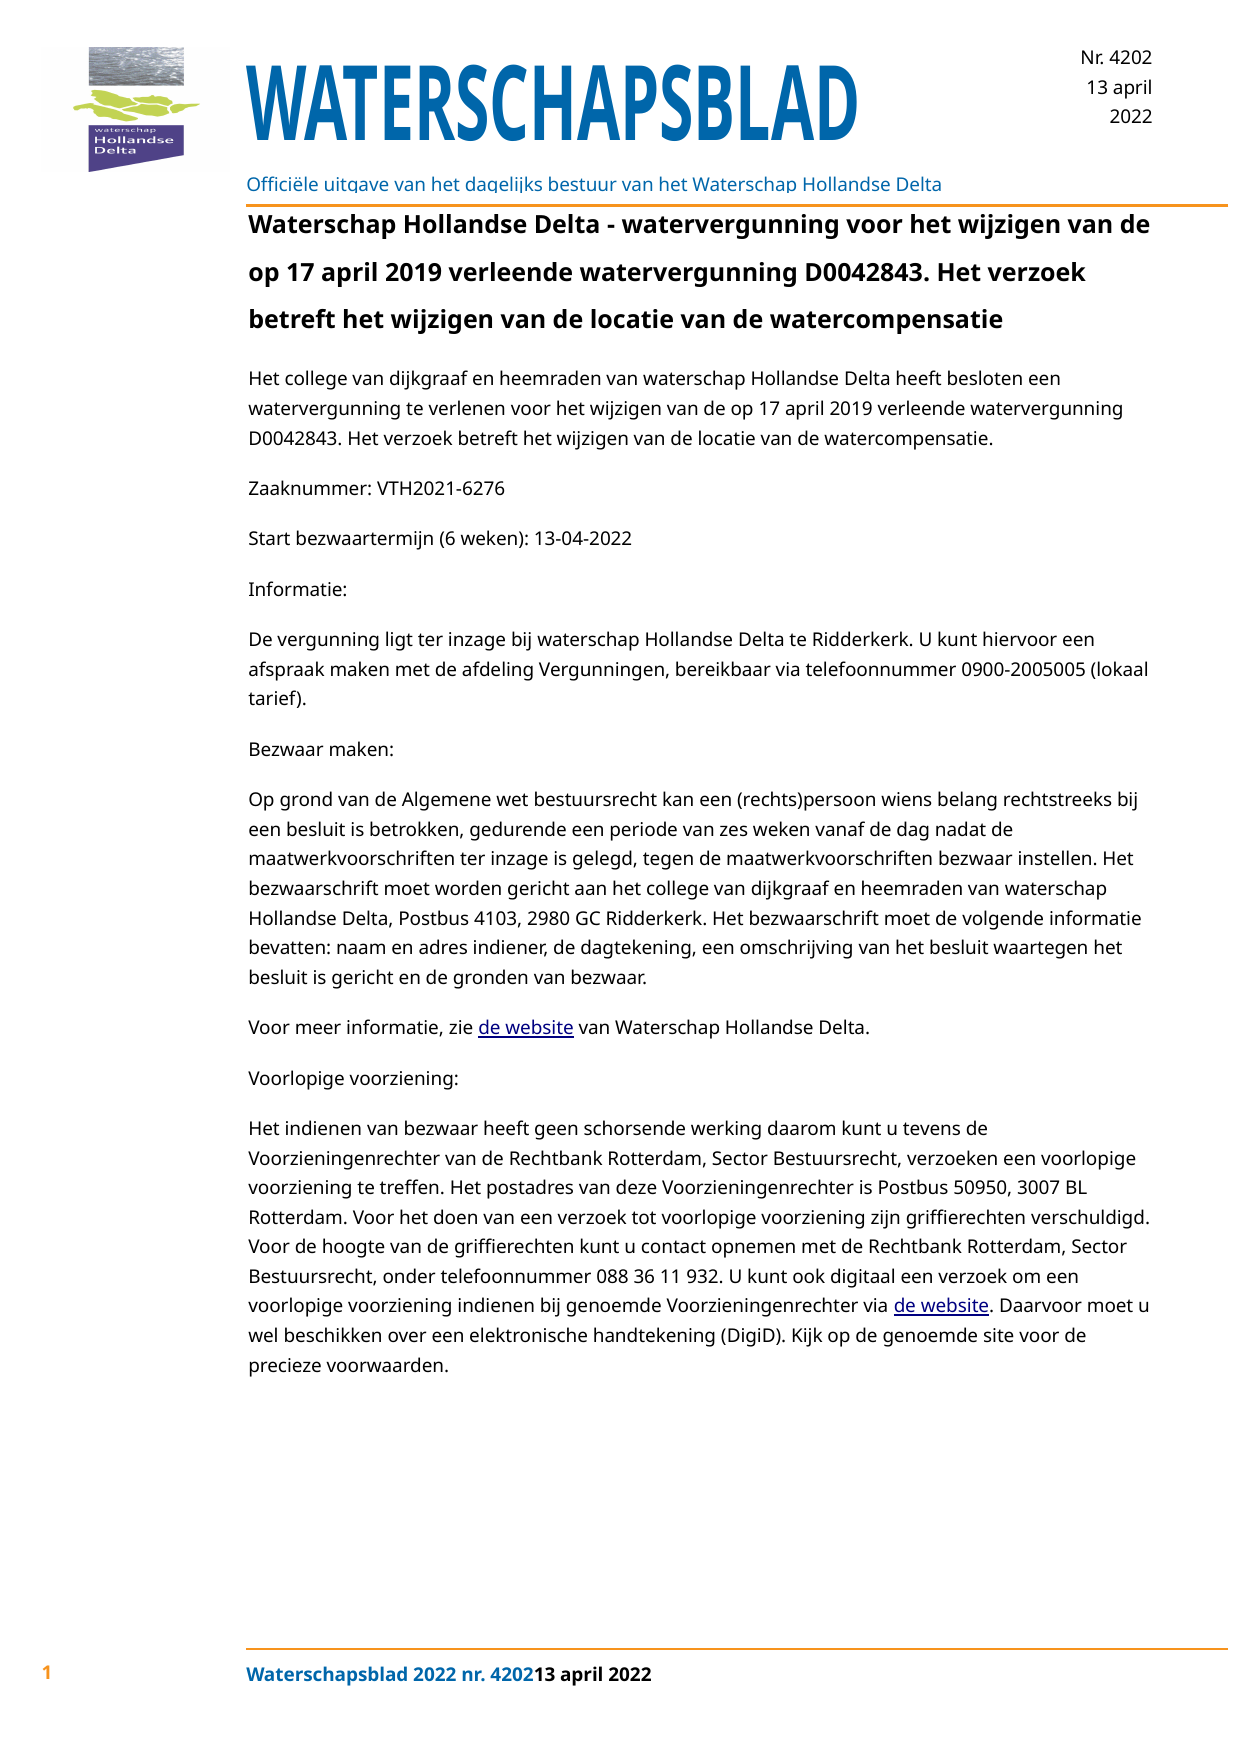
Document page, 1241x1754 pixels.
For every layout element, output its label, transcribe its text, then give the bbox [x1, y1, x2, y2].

text Informatie: [248, 576, 1152, 602]
text Het indienen van bezwaar heeft geen schorsende werking daarom kunt u tevens de Voorzieningenrechter van de Rechtbank Rotterdam, Sector Bestuursrecht, verzoeken een voorlopige voorziening te treffen. Het postadres van deze Voorzieningenrechter is Postbus 50950, 3007 BL Rotterdam. Voor het doen van een verzoek tot voorlopige voorziening zijn griffierechten verschuldigd. Voor de hoogte van de griffierechten kunt u contact opnemen met de Rechtbank Rotterdam, Sector Bestuursrecht, onder telefoonnummer 088 36 11 932. U kunt ook digitaal een verzoek om een voorlopige voorziening indienen bij genoemde Voorzieningenrechter via de website. Daarvoor moet u wel beschikken over een elektronische handtekening (DigiD). Kijk op de genoemde site voor de precieze voorwaarden. [248, 1115, 1152, 1377]
picture [41, 47, 231, 172]
text De vergunning ligt ter inzage bij waterschap Hollandse Delta te Ridderkerk. U kunt hiervoor een afspraak maken met de afdeling Vergunningen, bereikbaar via telefoonnummer 0900-2005005 (lokaal tarief). [248, 626, 1152, 711]
text Waterschap Hollandse Delta - watervergunning voor het wijzigen van de op 17 april 2019 verleende watervergunning D0042843. Het verzoek betreft het wijzigen van de locatie van de watercompensatie [248, 207, 1152, 336]
text Op grond van de Algemene wet bestuursrecht kan een (rechts)persoon wiens belang rechtstreeks bij een besluit is betrokken, gedurende een periode van zes weken vanaf de dag nadat de maatwerkvoorschriften ter inzage is gelegd, tegen de maatwerkvoorschriften bezwaar instellen. Het bezwaarschrift moet worden gericht aan het college van dijkgraaf en heemraden van waterschap Hollandse Delta, Postbus 4103, 2980 GC Ridderkerk. Het bezwaarschrift moet de volgende informatie bevatten: naam en adres indiener, de dagtekening, een omschrijving van het besluit waartegen het besluit is gericht en de gronden van bezwaar. [248, 786, 1152, 989]
text Voorlopige voorziening: [248, 1065, 1152, 1090]
text Bezwaar maken: [248, 736, 1152, 762]
text Zaaknummer: VTH2021-6276 [248, 475, 1152, 501]
text Start bezwaartermijn (6 weken): 13-04-2022 [248, 526, 1152, 551]
text Voor meer informatie, zie de website van Waterschap Hollandse Delta. [248, 1014, 1152, 1040]
text Het college van dijkgraaf en heemraden van waterschap Hollandse Delta heeft besloten een watervergunning te verlenen voor het wijzigen van de op 17 april 2019 verleende watervergunning D0042843. Het verzoek betreft het wijzigen van de locatie van de watercompensatie. [248, 366, 1152, 450]
